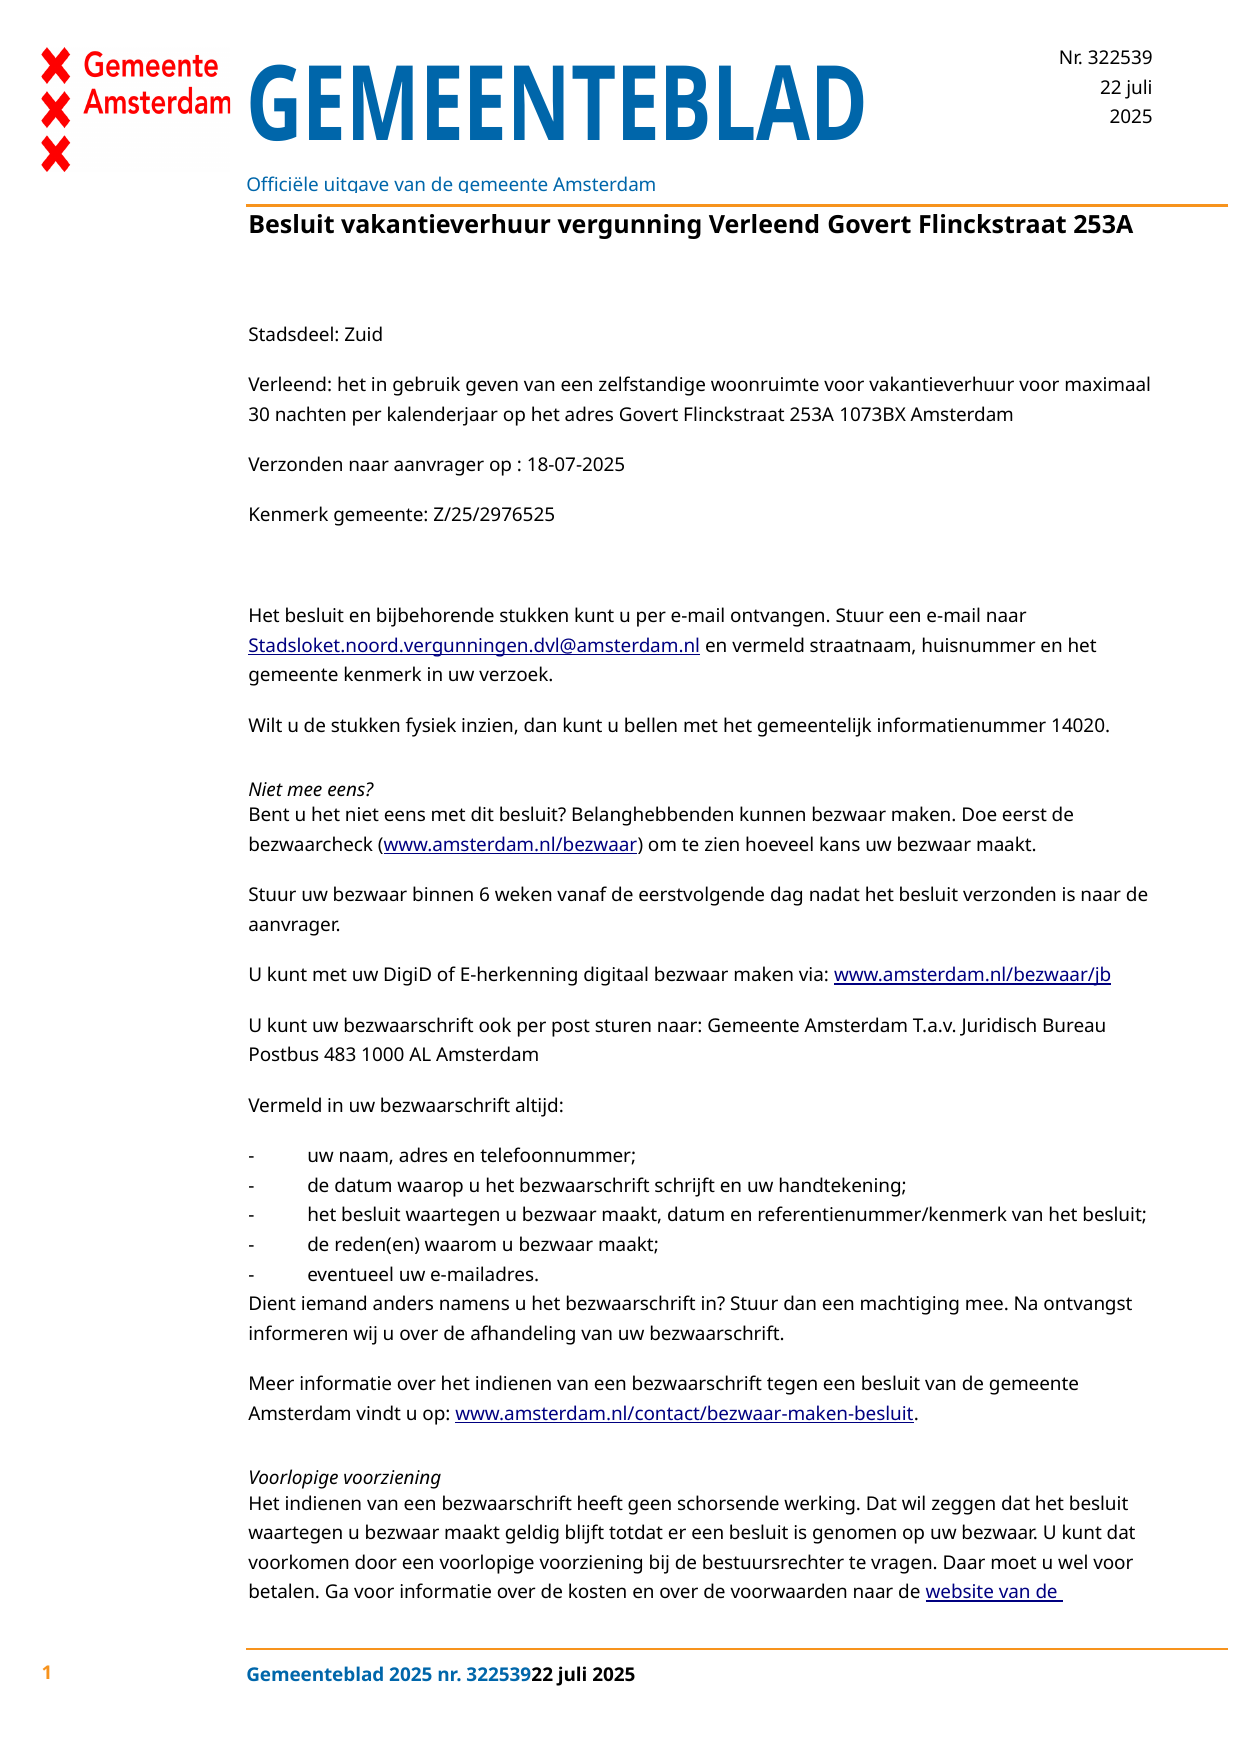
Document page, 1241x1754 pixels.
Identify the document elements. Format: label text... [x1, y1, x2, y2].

text Bent u het niet eens met dit besluit? Belanghebbenden kunnen bezwaar maken. Doe eerst de bezwaarcheck (www.amsterdam.nl/bezwaar) om te zien hoeveel kans uw bezwaar maakt. [248, 802, 1152, 857]
list de reden(en) waarom u bezwaar maakt; [248, 1231, 1152, 1257]
list uw naam, adres en telefoonnummer; [248, 1142, 1152, 1168]
list eventueel uw e-mailadres. [248, 1261, 1152, 1287]
text Het indienen van een bezwaarschrift heeft geen schorsende werking. Dat wil zeggen dat het besluit waartegen u bezwaar maakt geldig blijft totdat er een besluit is genomen op uw bezwaar. U kunt dat voorkomen door een voorlopige voorziening bij de bestuursrechter te vragen. Daar moet u wel voor betalen. Ga voor informatie over de kosten en over de voorwaarden naar de website van de [248, 1490, 1152, 1604]
text Verleend: het in gebruik geven van een zelfstandige woonruimte voor vakantieverhuur voor maximaal 30 nachten per kalenderjaar op het adres Govert Flinckstraat 253A 1073BX Amsterdam [248, 371, 1152, 426]
text Kenmerk gemeente: Z/25/2976525 [248, 502, 1152, 527]
text Voorlopige voorziening [248, 1464, 1152, 1490]
text U kunt uw bezwaarschrift ook per post sturen naar: Gemeente Amsterdam T.a.v. Juridisch Bureau Postbus 483 1000 AL Amsterdam [248, 1012, 1152, 1067]
text Meer informatie over het indienen van een bezwaarschrift tegen een besluit van de gemeente Amsterdam vindt u op: www.amsterdam.nl/contact/bezwaar-maken-besluit. [248, 1370, 1152, 1426]
text Wilt u de stukken fysiek inzien, dan kunt u bellen met het gemeentelijk informatienummer 14020. [248, 712, 1152, 738]
text Vermeld in uw bezwaarschrift altijd: [248, 1092, 1152, 1118]
text Stuur uw bezwaar binnen 6 weken vanaf de eerstvolgende dag nadat het besluit verzonden is naar de aanvrager. [248, 882, 1152, 937]
picture [41, 47, 231, 172]
text Verzonden naar aanvrager op : 18-07-2025 [248, 451, 1152, 477]
text Het besluit en bijbehorende stukken kunt u per e-mail ontvangen. Stuur een e-mail naar Stadsloket.noord.vergunningen.dvl@amsterdam.nl en vermeld straatnaam, huisnummer en het gemeente kenmerk in uw verzoek. [248, 602, 1152, 687]
list het besluit waartegen u bezwaar maakt, datum en referentienummer/kenmerk van het besluit; [248, 1202, 1152, 1227]
text Dient iemand anders namens u het bezwaarschrift in? Stuur dan een machtiging mee. Na ontvangst informeren wij u over de afhandeling van uw bezwaarschrift. [248, 1290, 1152, 1346]
text Besluit vakantieverhuur vergunning Verleend Govert Flinckstraat 253A [248, 207, 1152, 241]
text U kunt met uw DigiD of E-herkenning digitaal bezwaar maken via: www.amsterdam.nl/bezwaar/jb [248, 962, 1152, 987]
text Niet mee eens? [248, 776, 1152, 802]
text Stadsdeel: Zuid [248, 321, 1152, 346]
list de datum waarop u het bezwaarschrift schrijft en uw handtekening; [248, 1172, 1152, 1198]
